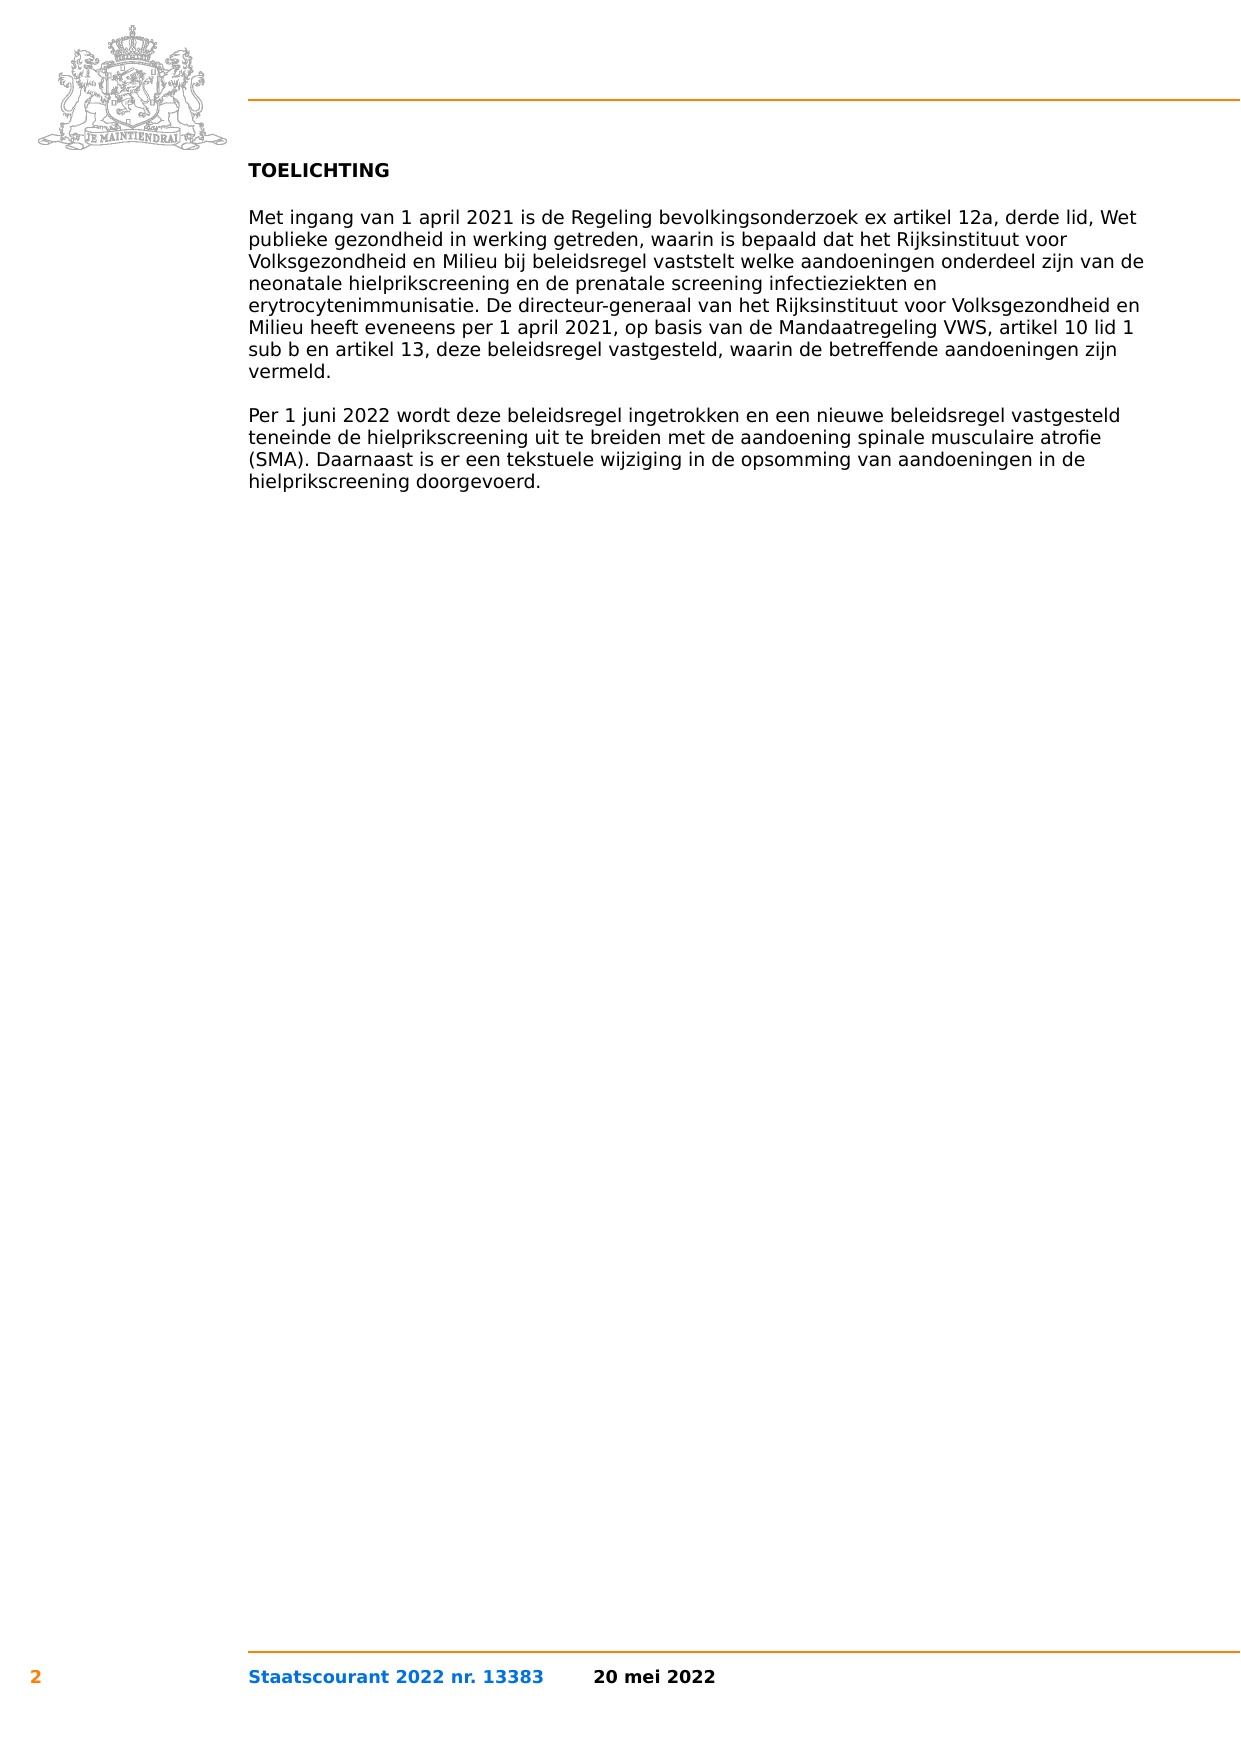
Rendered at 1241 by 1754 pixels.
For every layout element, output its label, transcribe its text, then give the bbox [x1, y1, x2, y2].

text Met ingang van 1 april 2021 is de Regeling bevolkingsonderzoek ex artikel 12a, derde lid, Wet publieke gezondheid in werking getreden, waarin is bepaald dat het Rijksinstituut voor Volksgezondheid en Milieu bij beleidsregel vaststelt welke aandoeningen onderdeel zijn van de neonatale hielprikscreening en de prenatale screening infectieziekten en erytrocytenimmunisatie. De directeur-generaal van het Rijksinstituut voor Volksgezondheid en Milieu heeft eveneens per 1 april 2021, op basis van de Mandaatregeling VWS, artikel 10 lid 1 sub b en artikel 13, deze beleidsregel vastgesteld, waarin de betreffende aandoeningen zijn vermeld. [248, 207, 1163, 383]
text Per 1 juni 2022 wordt deze beleidsregel ingetrokken en een nieuwe beleidsregel vastgesteld teneinde de hielprikscreening uit te breiden met de aandoening spinale musculaire atrofie (SMA). Daarnaast is er een tekstuele wijziging in de opsomming van aandoeningen in de hielprikscreening doorgevoerd. [248, 404, 1163, 492]
picture [38, 25, 227, 150]
subtitle TOELICHTING [248, 160, 1163, 182]
